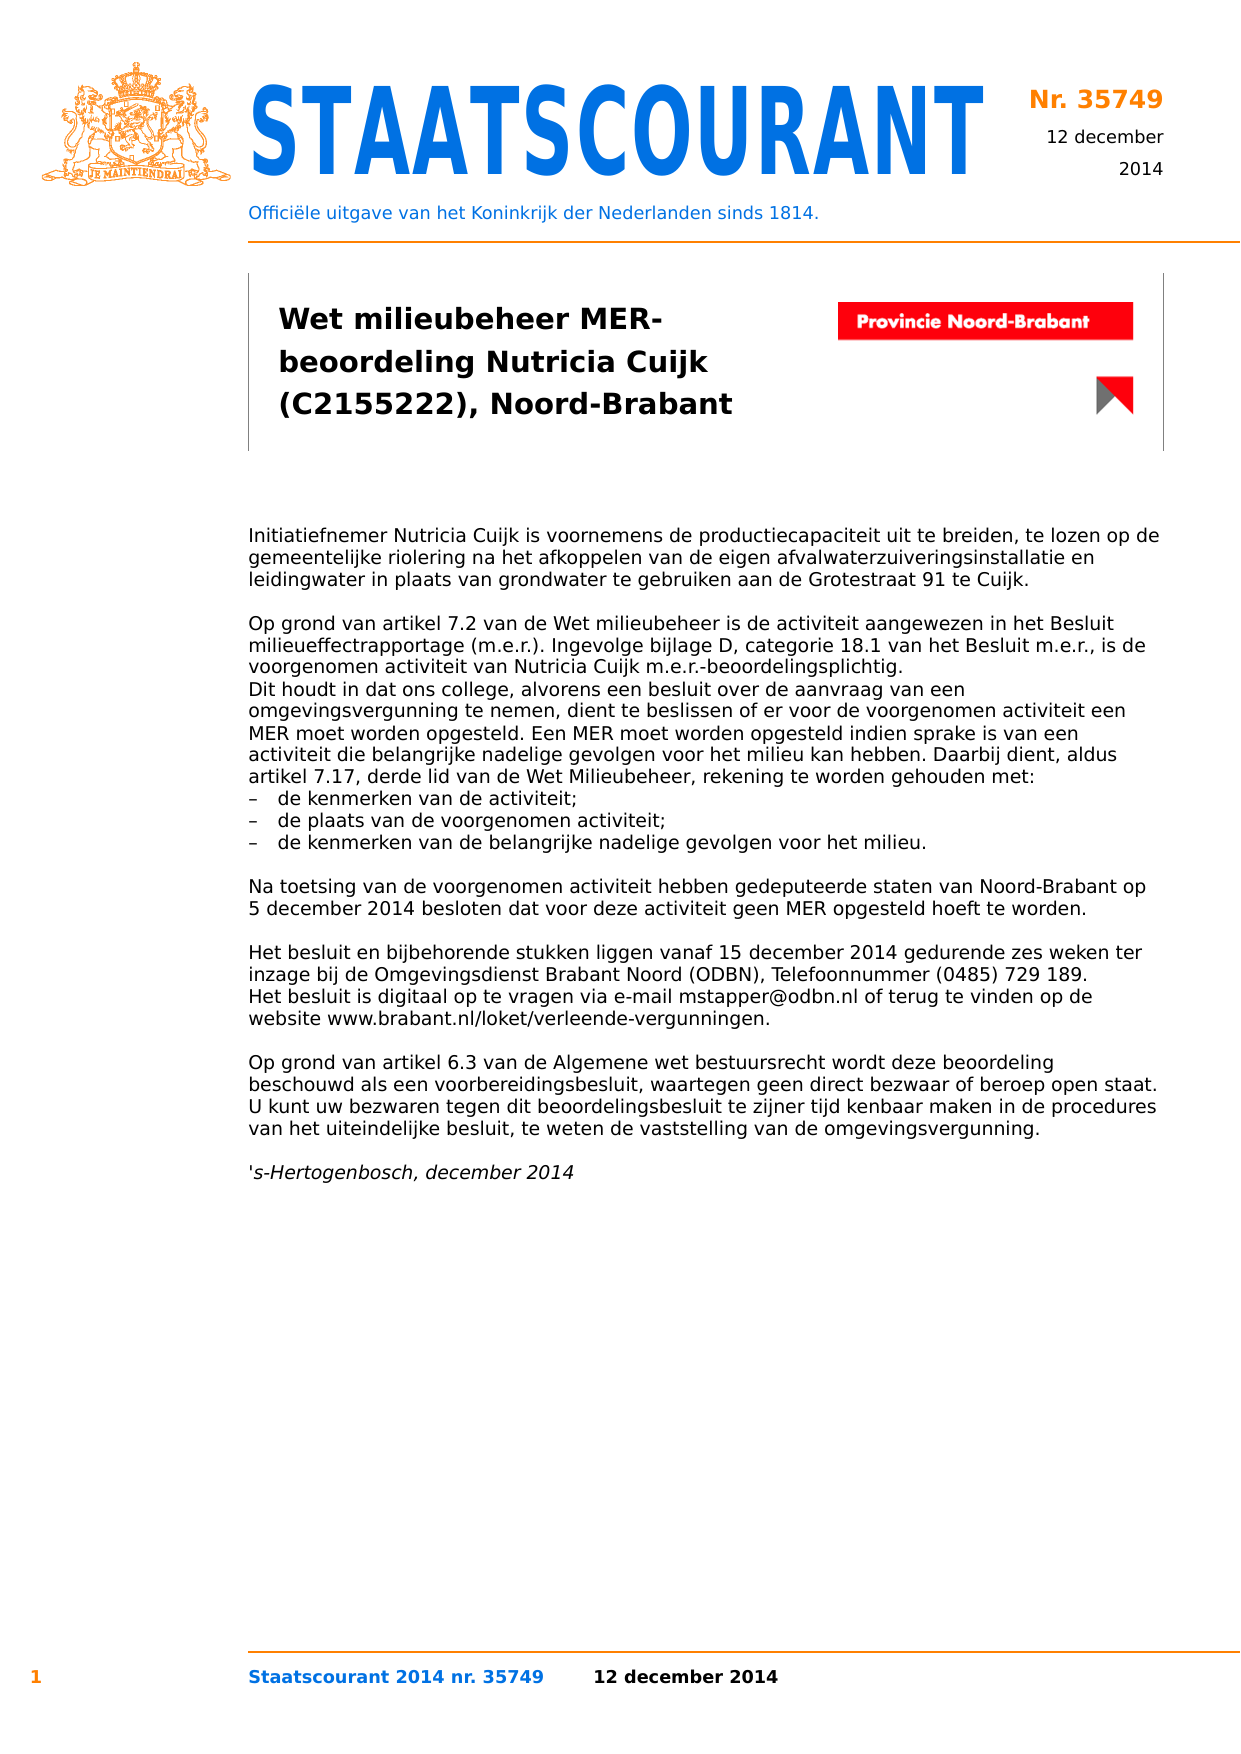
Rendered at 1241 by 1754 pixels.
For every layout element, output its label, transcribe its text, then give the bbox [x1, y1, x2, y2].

text Het besluit is digitaal op te vragen via e-mail mstapper@odbn.nl of terug te vinden op de website www.brabant.nl/loket/verleende-vergunningen. [248, 986, 1163, 1030]
table_cell Officiële uitgave van het Koninkrijk der Nederlanden sinds 1814. [248, 203, 1240, 241]
picture [838, 302, 1134, 415]
text Op grond van artikel 7.2 van de Wet milieubeheer is de activiteit aangewezen in het Besluit milieueffectrapportage (m.e.r.). Ingevolge bijlage D, categorie 18.1 van het Besluit m.e.r., is de voorgenomen activiteit van Nutricia Cuijk m.e.r.-beoordelingsplichtig. [248, 612, 1163, 678]
table_cell 12 december [998, 121, 1240, 153]
text – de kenmerken van de belangrijke nadelige gevolgen voor het milieu. [248, 832, 1163, 854]
text – de kenmerken van de activiteit; [248, 788, 1163, 810]
table_header Nr. 35749 [998, 62, 1240, 121]
text Het besluit en bijbehorende stukken liggen vanaf 15 december 2014 gedurende zes weken ter inzage bij de Omgevingsdienst Brabant Noord (ODBN), Telefoonnummer (0485) 729 189. [248, 942, 1163, 986]
text Initiatiefnemer Nutricia Cuijk is voornemens de productiecapaciteit uit te breiden, te lozen op de gemeentelijke riolering na het afkoppelen van de eigen afvalwaterzuiveringsinstallatie en leidingwater in plaats van grondwater te gebruiken aan de Grotestraat 91 te Cuijk. [248, 525, 1163, 591]
picture [41, 62, 231, 186]
text Na toetsing van de voorgenomen activiteit hebben gedeputeerde staten van Noord-Brabant op 5 december 2014 besloten dat voor deze activiteit geen MER opgesteld hoeft te worden. [248, 876, 1163, 920]
table_header STAATSCOURANT [248, 62, 998, 203]
table_cell 2014 [998, 153, 1240, 203]
text 's-Hertogenbosch, december 2014 [248, 1162, 1163, 1183]
text – de plaats van de voorgenomen activiteit; [248, 810, 1163, 832]
subtitle Wet milieubeheer MER-beoordeling Nutricia Cuijk (C2155222), Noord-Brabant [249, 273, 1163, 451]
text Op grond van artikel 6.3 van de Algemene wet bestuursrecht wordt deze beoordeling beschouwd als een voorbereidingsbesluit, waartegen geen direct bezwaar of beroep open staat. U kunt uw bezwaren tegen dit beoordelingsbesluit te zijner tijd kenbaar maken in de procedures van het uiteindelijke besluit, te weten de vaststelling van de omgevingsvergunning. [248, 1052, 1163, 1140]
table_header [25, 62, 248, 241]
text Dit houdt in dat ons college, alvorens een besluit over de aanvraag van een omgevingsvergunning te nemen, dient te beslissen of er voor de voorgenomen activiteit een MER moet worden opgesteld. Een MER moet worden opgesteld indien sprake is van een activiteit die belangrijke nadelige gevolgen voor het milieu kan hebben. Daarbij dient, aldus artikel 7.17, derde lid van de Wet Milieubeheer, rekening te worden gehouden met: [248, 678, 1163, 788]
